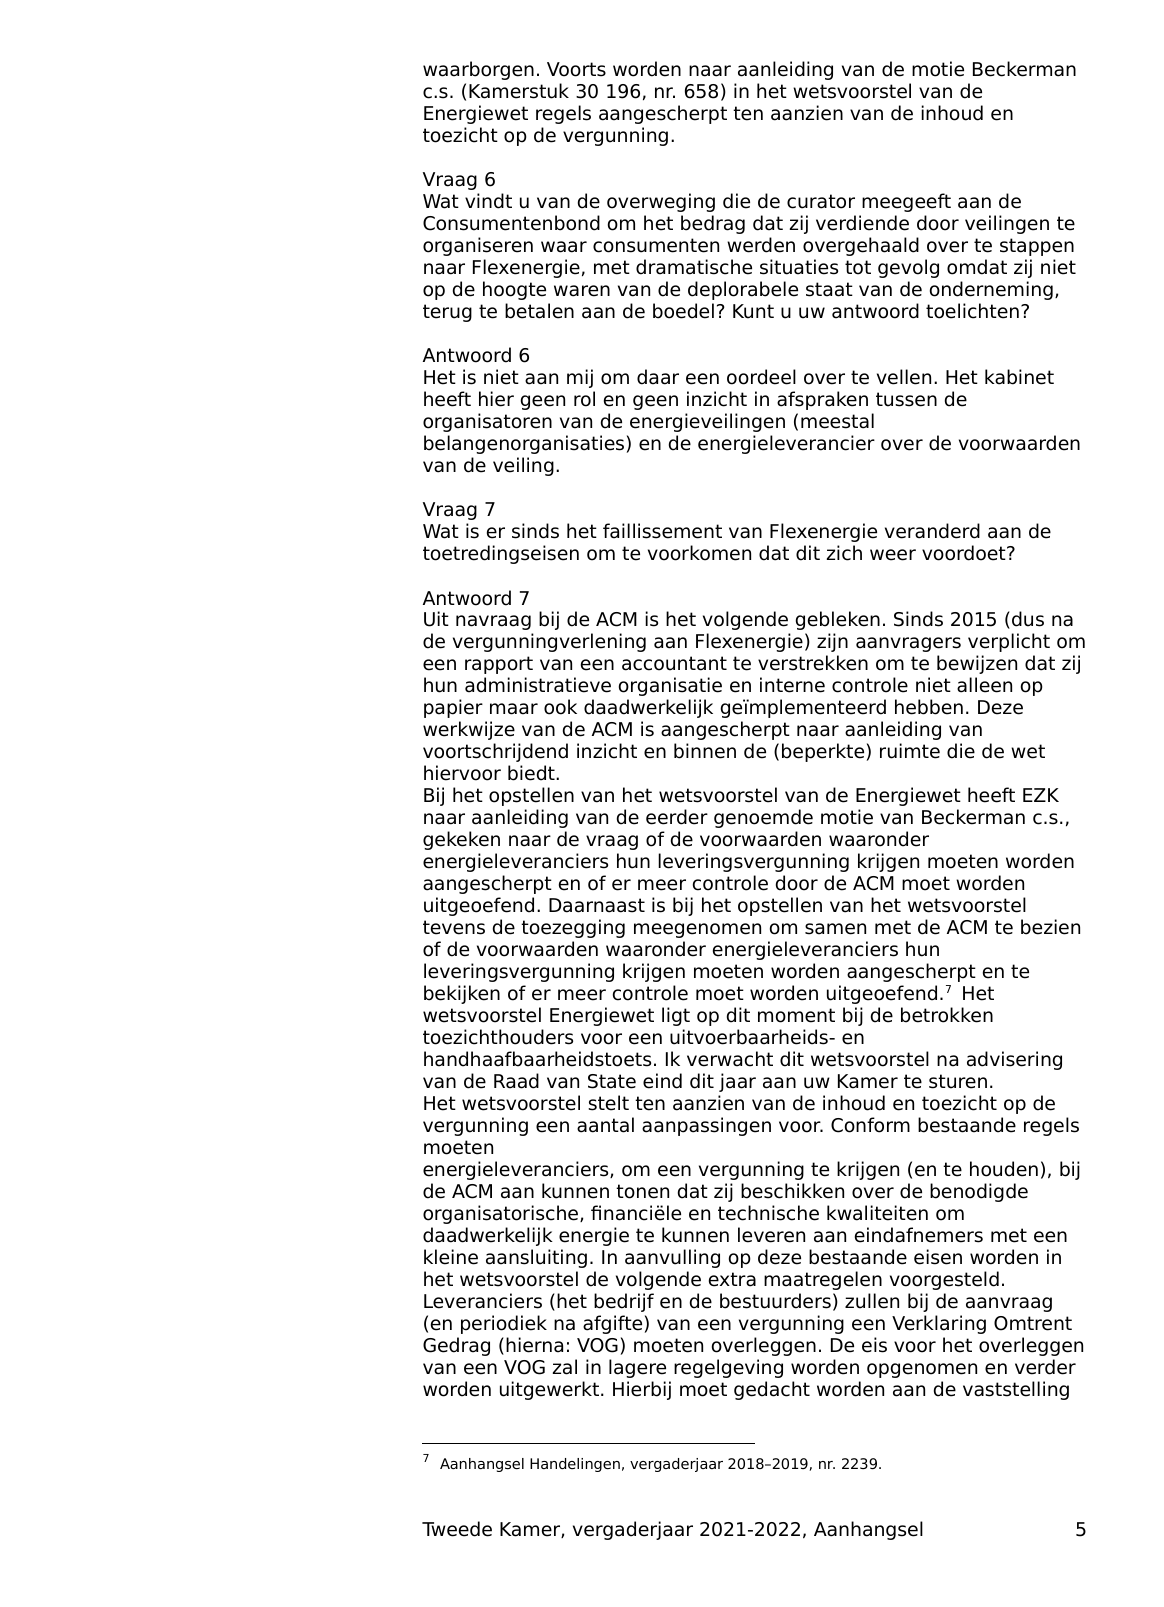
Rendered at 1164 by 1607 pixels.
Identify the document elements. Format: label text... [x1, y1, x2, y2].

text Bij het opstellen van het wetsvoorstel van de Energiewet heeft EZK [422, 785, 1087, 807]
text Wat vindt u van de overweging die de curator meegeeft aan de Consumentenbond om het bedrag dat zij verdiende door veilingen te organiseren waar consumenten werden overgehaald over te stappen naar Flexenergie, met dramatische situaties tot gevolg omdat zij niet op de hoogte waren van de deplorabele staat van de onderneming, terug te betalen aan de boedel? Kunt u uw antwoord toelichten? [422, 191, 1087, 323]
text Antwoord 7 [422, 587, 1087, 609]
text naar aanleiding van de eerder genoemde motie van Beckerman c.s., gekeken naar de vraag of de voorwaarden waaronder energieleveranciers hun leveringsvergunning krijgen moeten worden aangescherpt en of er meer controle door de ACM moet worden uitgeoefend. Daarnaast is bij het opstellen van het wetsvoorstel tevens de toezegging meegenomen om samen met de ACM te bezien of de voorwaarden waaronder energieleveranciers hun leveringsvergunning krijgen moeten worden aangescherpt en te bekijken of er meer controle moet worden uitgeoefend. Het wetsvoorstel Energiewet ligt op dit moment bij de betrokken toezichthouders voor een uitvoerbaarheids- en handhaafbaarheidstoets. Ik verwacht dit wetsvoorstel na advisering van de Raad van State eind dit jaar aan uw Kamer te sturen. [422, 807, 1087, 1093]
text Vraag 7 [422, 499, 1087, 521]
text Wat is er sinds het faillissement van Flexenergie veranderd aan de toetredingseisen om te voorkomen dat dit zich weer voordoet? [422, 521, 1087, 565]
text Het wetsvoorstel stelt ten aanzien van de inhoud en toezicht op de vergunning een aantal aanpassingen voor. Conform bestaande regels moeten [422, 1093, 1087, 1159]
text energieleveranciers, om een vergunning te krijgen (en te houden), bij de ACM aan kunnen tonen dat zij beschikken over de benodigde organisatorische, financiële en technische kwaliteiten om daadwerkelijk energie te kunnen leveren aan eindafnemers met een kleine aansluiting. In aanvulling op deze bestaande eisen worden in het wetsvoorstel de volgende extra maatregelen voorgesteld. [422, 1159, 1087, 1291]
text Leveranciers (het bedrijf en de bestuurders) zullen bij de aanvraag (en periodiek na afgifte) van een vergunning een Verklaring Omtrent Gedrag (hierna: VOG) moeten overleggen. De eis voor het overleggen van een VOG zal in lagere regelgeving worden opgenomen en verder worden uitgewerkt. Hierbij moet gedacht worden aan de vaststelling [422, 1291, 1087, 1401]
text Vraag 6 [422, 169, 1087, 191]
text Het is niet aan mij om daar een oordeel over te vellen. Het kabinet heeft hier geen rol en geen inzicht in afspraken tussen de organisatoren van de energieveilingen (meestal belangenorganisaties) en de energieleverancier over de voorwaarden van de veiling. [422, 367, 1087, 477]
text Antwoord 6 [422, 345, 1087, 367]
text Aanhangsel Handelingen, vergaderjaar 2018–2019, nr. 2239. [422, 1452, 1087, 1474]
text waarborgen. Voorts worden naar aanleiding van de motie Beckerman c.s. (Kamerstuk 30 196, nr. 658) in het wetsvoorstel van de Energiewet regels aangescherpt ten aanzien van de inhoud en toezicht op de vergunning. [422, 59, 1087, 147]
text Uit navraag bij de ACM is het volgende gebleken. Sinds 2015 (dus na de vergunningverlening aan Flexenergie) zijn aanvragers verplicht om een rapport van een accountant te verstrekken om te bewijzen dat zij hun administratieve organisatie en interne controle niet alleen op papier maar ook daadwerkelijk geïmplementeerd hebben. Deze werkwijze van de ACM is aangescherpt naar aanleiding van voortschrijdend inzicht en binnen de (beperkte) ruimte die de wet hiervoor biedt. [422, 609, 1087, 785]
